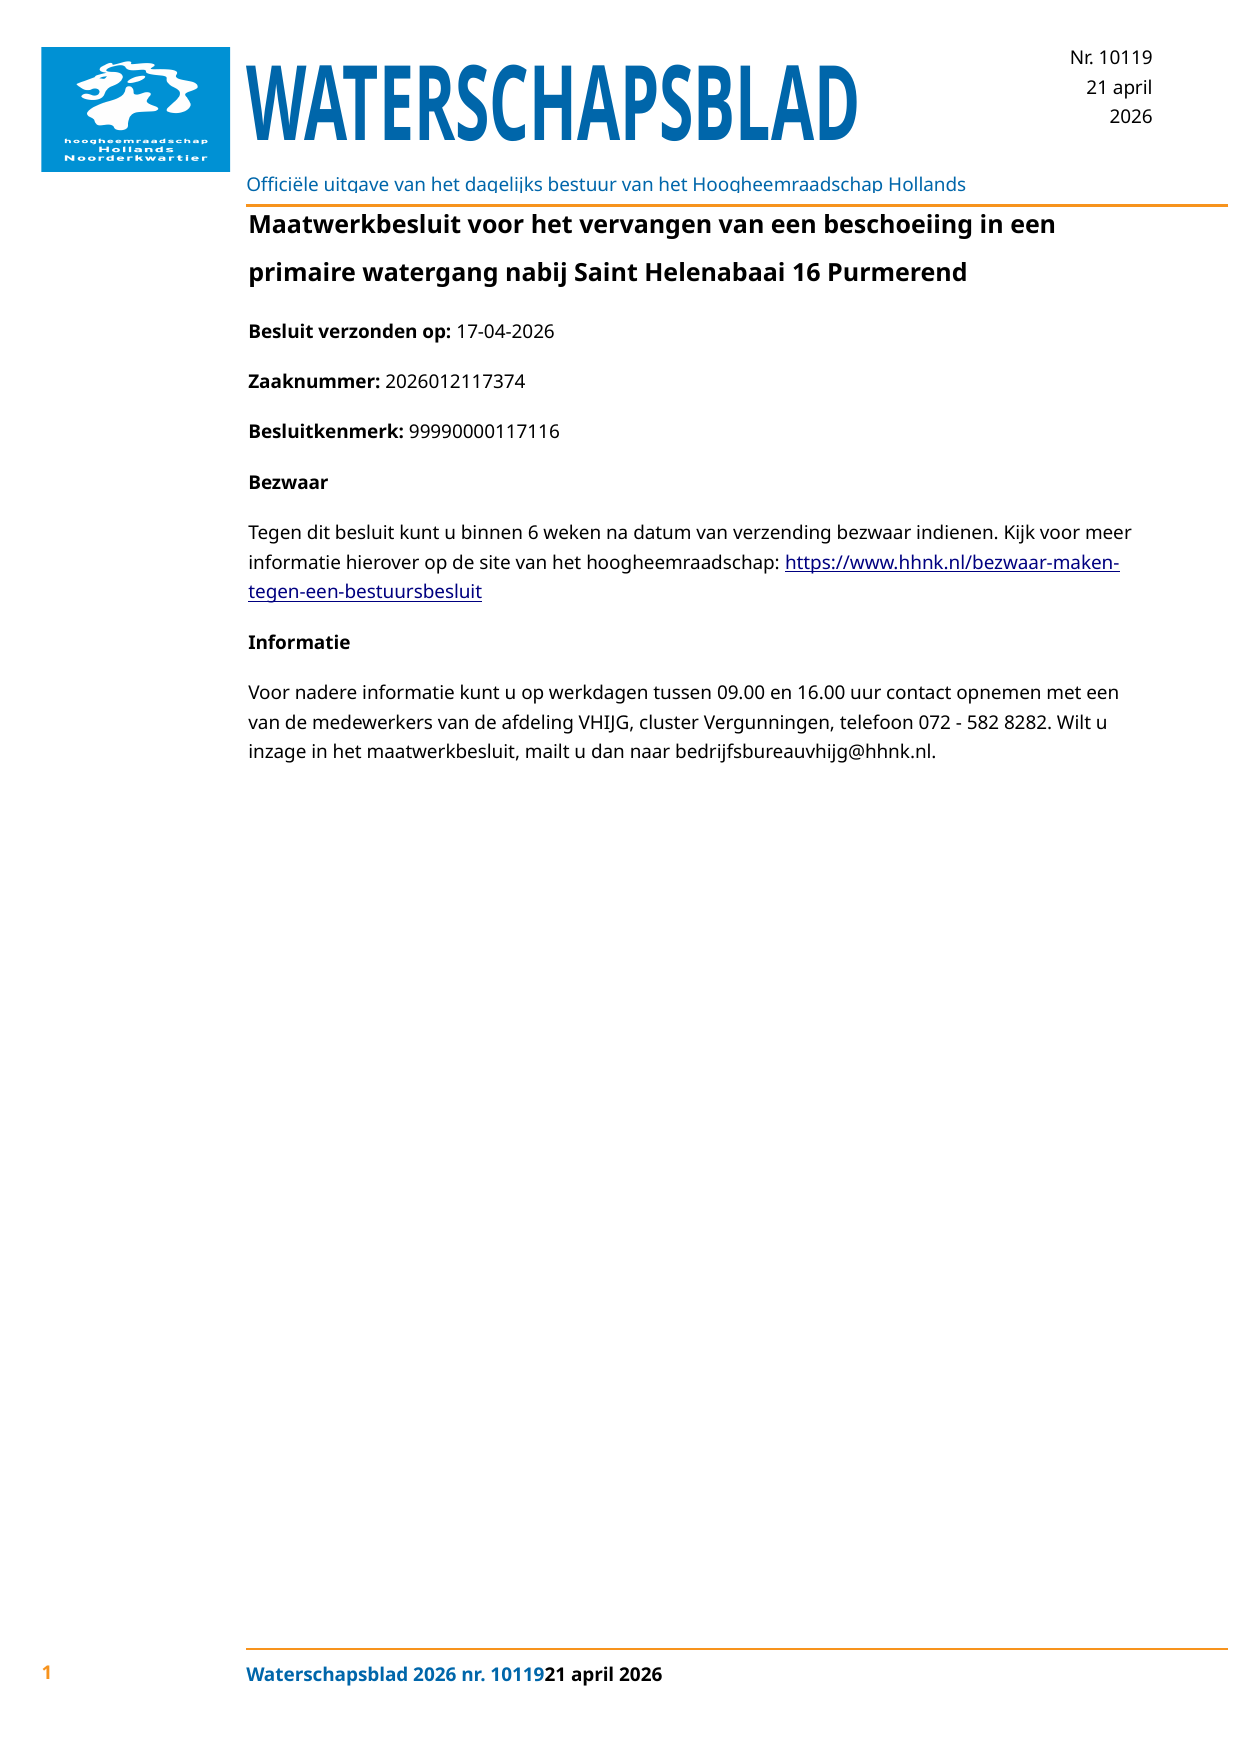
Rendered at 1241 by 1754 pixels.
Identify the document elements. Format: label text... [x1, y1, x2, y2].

text Maatwerkbesluit voor het vervangen van een beschoeiing in een primaire watergang nabij Saint Helenabaai 16 Purmerend [248, 207, 1152, 288]
text Zaaknummer: 2026012117374 [248, 368, 1152, 394]
text Informatie [248, 629, 1152, 655]
text Besluit verzonden op: 17-04-2026 [248, 318, 1152, 344]
text Bezwaar [248, 469, 1152, 495]
picture [129, 76, 144, 82]
text Voor nadere informatie kunt u op werkdagen tussen 09.00 en 16.00 uur contact opnemen met een van de medewerkers van de afdeling VHIJG, cluster Vergunningen, telefoon 072 - 582 8282. Wilt u inzage in het maatwerkbesluit, mailt u dan naar bedrijfsbureauvhijg@hhnk.nl. [248, 679, 1152, 764]
text Besluitkenmerk: 99990000117116 [248, 419, 1152, 444]
picture [118, 62, 197, 112]
picture [78, 64, 122, 99]
text Tegen dit besluit kunt u binnen 6 weken na datum van verzending bezwaar indienen. Kijk voor meer informatie hierover op de site van het hoogheemraadschap: https://www.hhnk.nl/bezwaar-maken-tegen-een-bestuursbesluit [248, 519, 1152, 604]
picture [88, 87, 157, 130]
